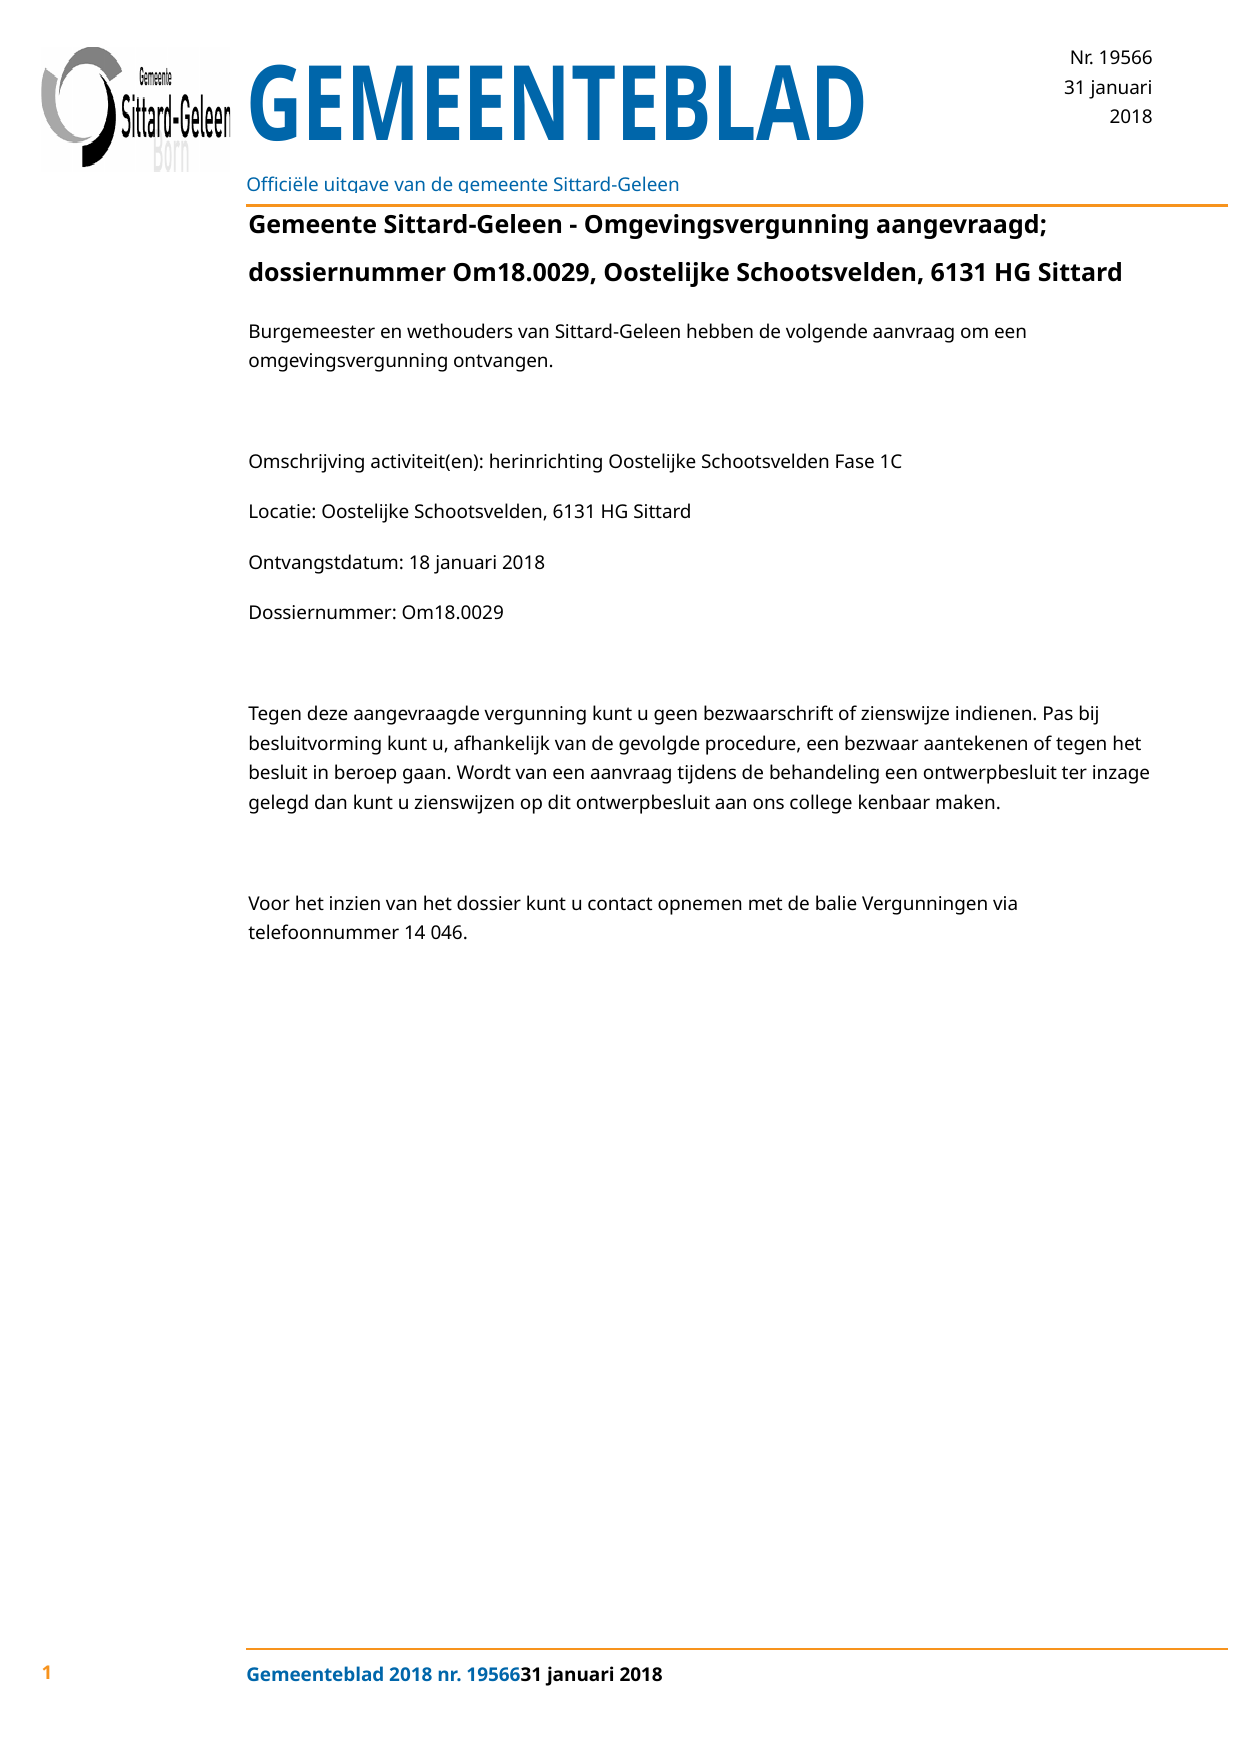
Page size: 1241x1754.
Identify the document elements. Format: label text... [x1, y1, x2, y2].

text Ontvangstdatum: 18 januari 2018 [248, 549, 1152, 575]
text Tegen deze aangevraagde vergunning kunt u geen bezwaarschrift of zienswijze indienen. Pas bij besluitvorming kunt u, afhankelijk van de gevolgde procedure, een bezwaar aantekenen of tegen het besluit in beroep gaan. Wordt van een aanvraag tijdens de behandeling een ontwerpbesluit ter inzage gelegd dan kunt u zienswijzen op dit ontwerpbesluit aan ons college kenbaar maken. [248, 700, 1152, 815]
text Omschrijving activiteit(en): herinrichting Oostelijke Schootsvelden Fase 1C [248, 448, 1152, 474]
text Gemeente Sittard-Geleen - Omgevingsvergunning aangevraagd; dossiernummer Om18.0029, Oostelijke Schootsvelden, 6131 HG Sittard [248, 207, 1152, 288]
text Locatie: Oostelijke Schootsvelden, 6131 HG Sittard [248, 499, 1152, 524]
picture [41, 47, 231, 172]
text Burgemeester en wethouders van Sittard-Geleen hebben de volgende aanvraag om een omgevingsvergunning ontvangen. [248, 318, 1152, 373]
text Voor het inzien van het dossier kunt u contact opnemen met de balie Vergunningen via telefoonnummer 14 046. [248, 890, 1152, 945]
text Dossiernummer: Om18.0029 [248, 599, 1152, 625]
